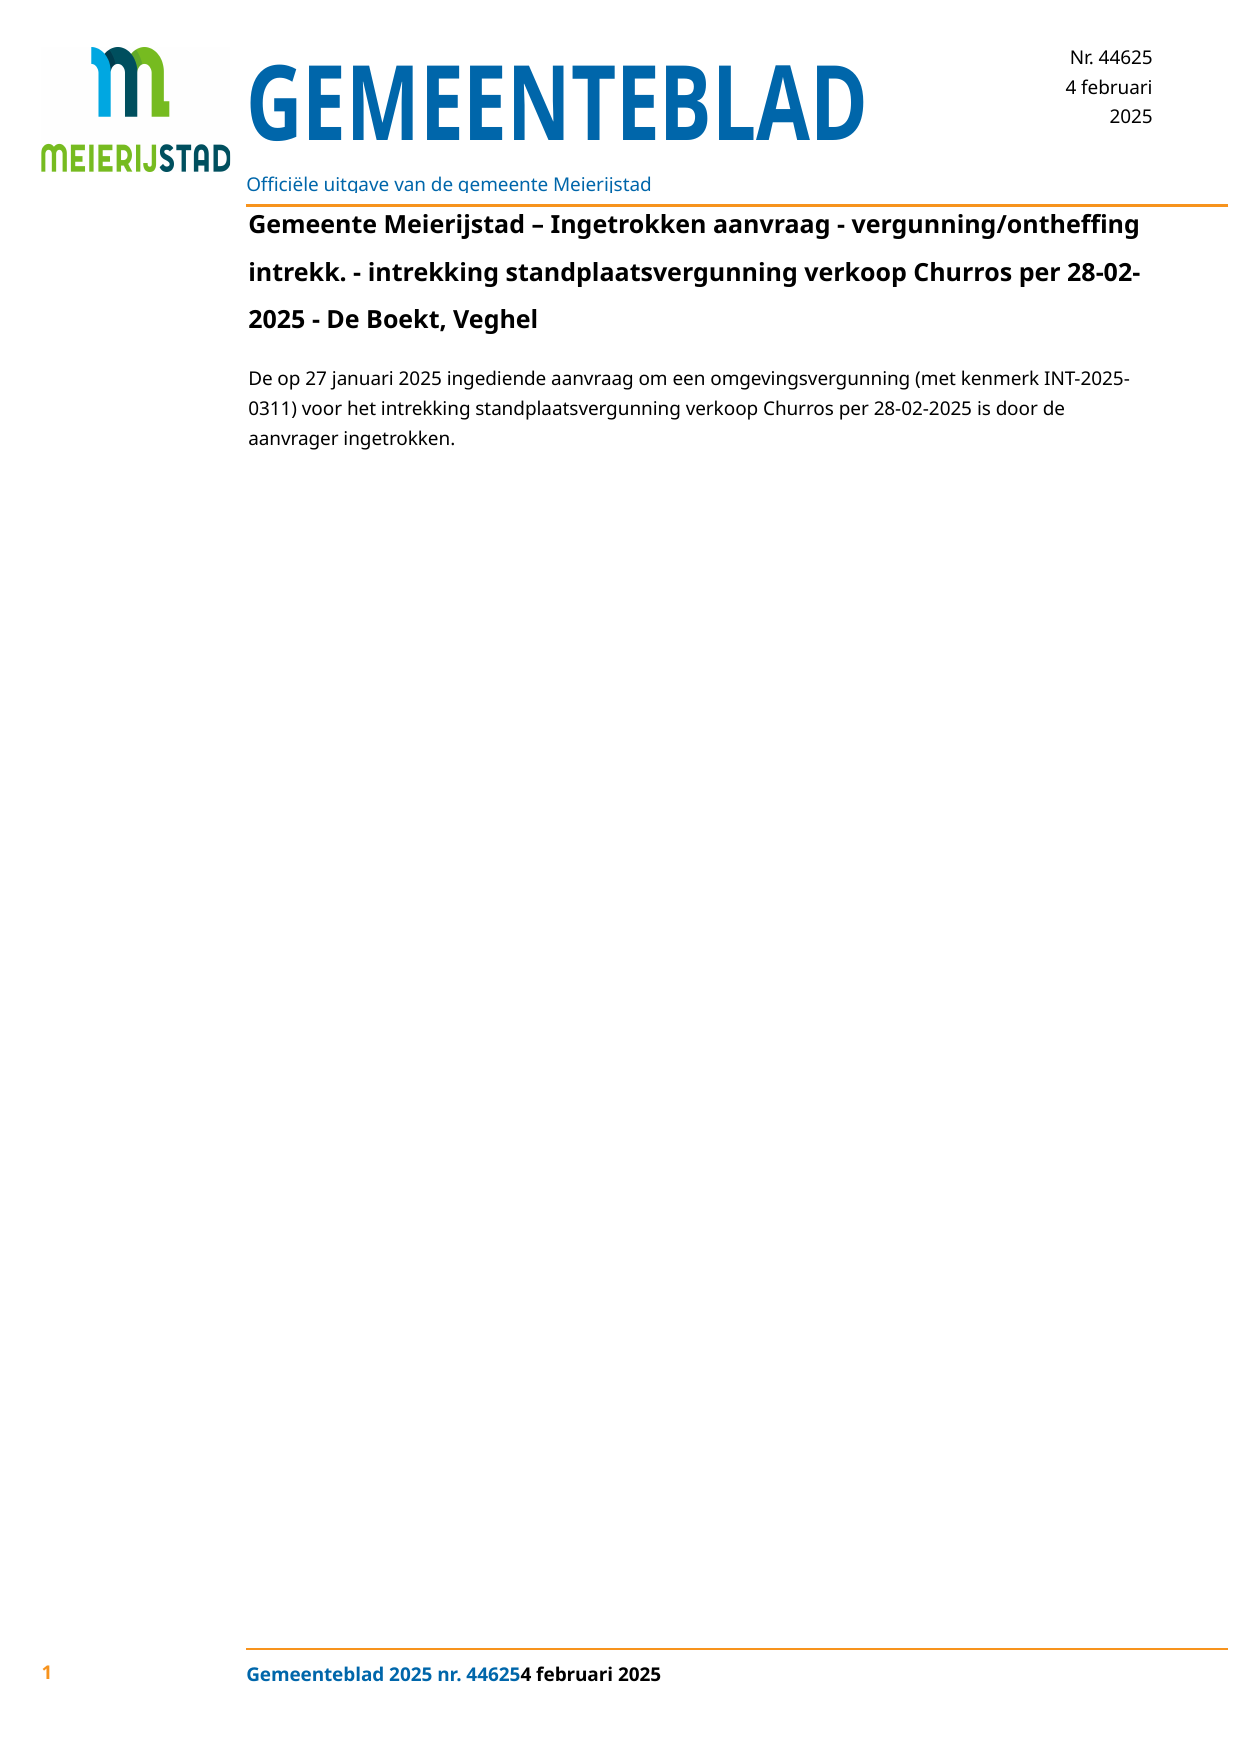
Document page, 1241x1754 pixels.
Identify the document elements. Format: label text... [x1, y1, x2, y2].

text De op 27 januari 2025 ingediende aanvraag om een omgevingsvergunning (met kenmerk INT-2025-0311) voor het intrekking standplaatsvergunning verkoop Churros per 28-02-2025 is door de aanvrager ingetrokken. [248, 366, 1152, 450]
text Gemeente Meierijstad – Ingetrokken aanvraag - vergunning/ontheffing intrekk. - intrekking standplaatsvergunning verkoop Churros per 28-02-2025 - De Boekt, Veghel [248, 207, 1152, 336]
picture [41, 47, 231, 172]
